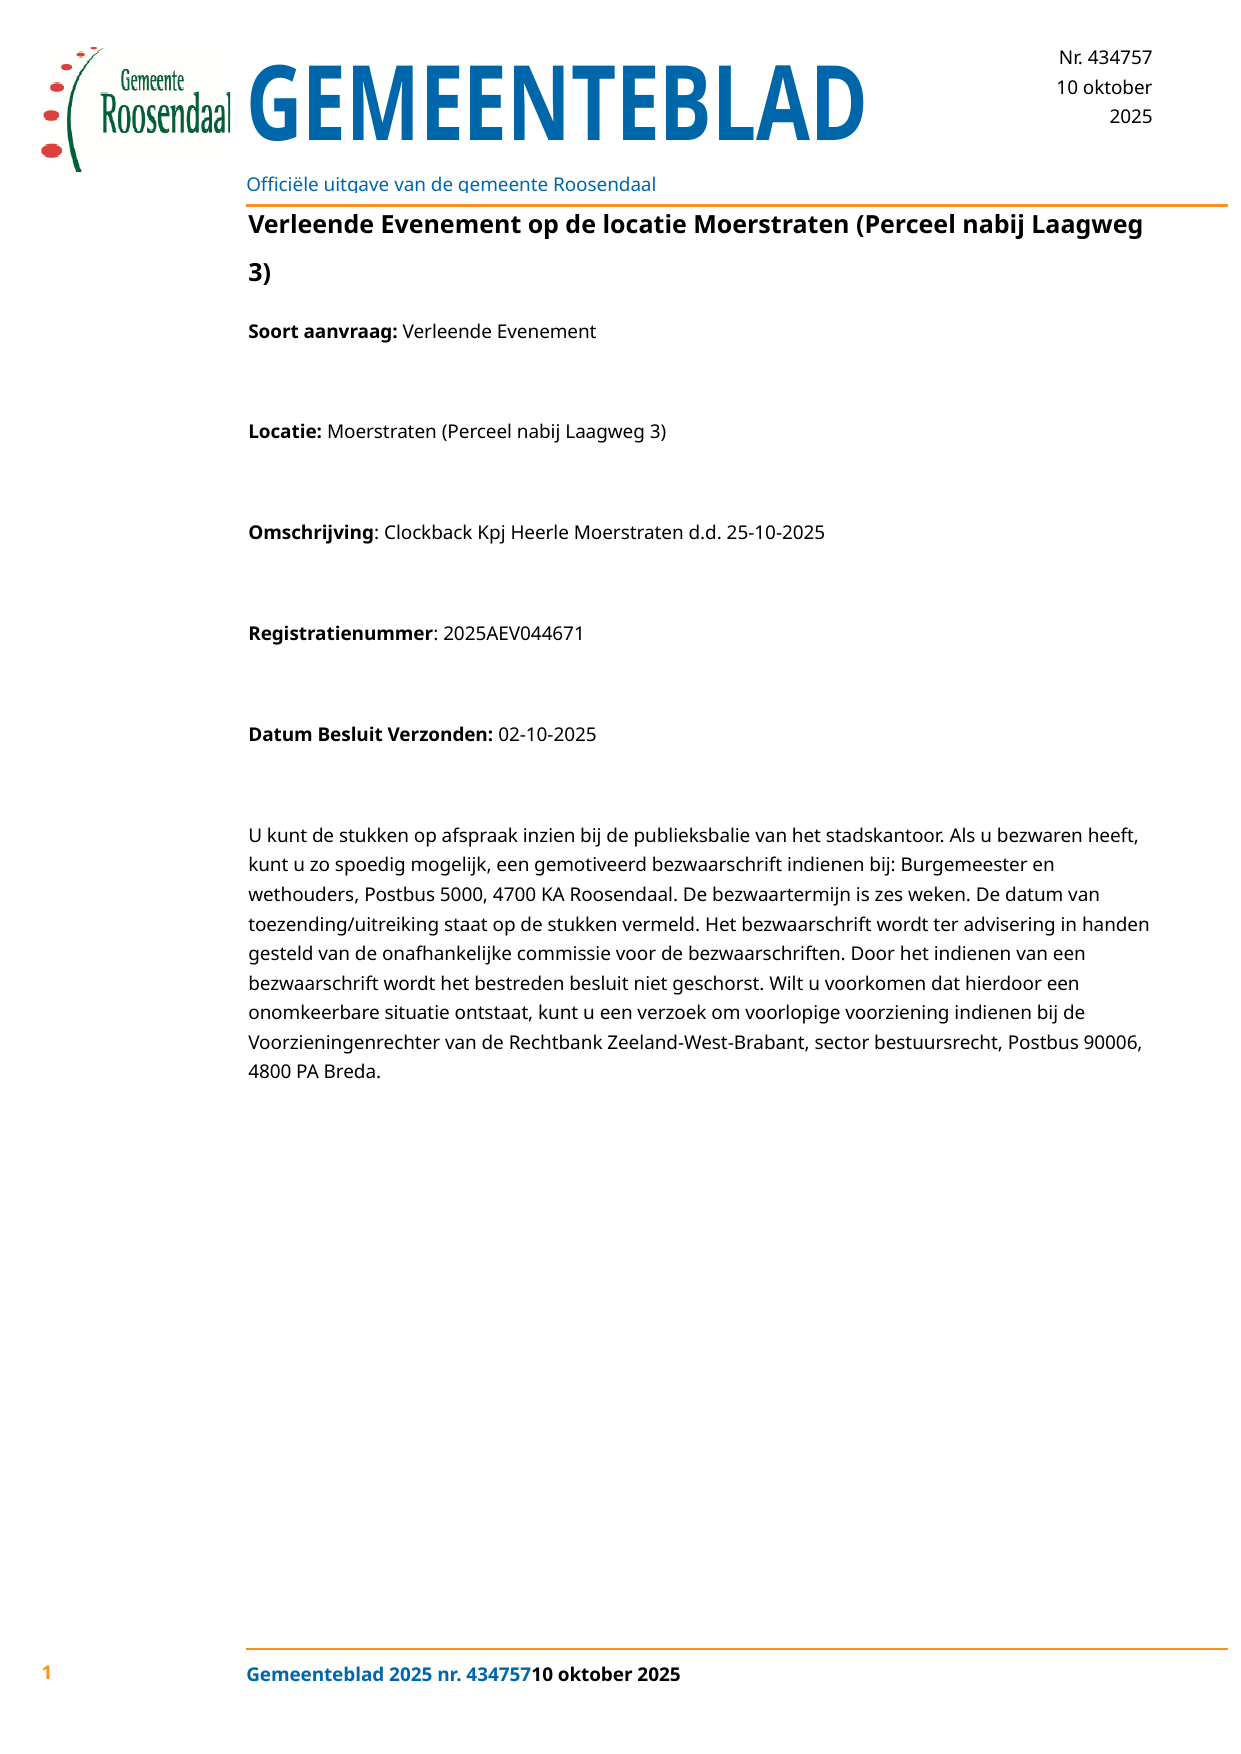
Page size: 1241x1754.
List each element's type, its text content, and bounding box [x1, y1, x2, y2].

text Omschrijving: Clockback Kpj Heerle Moerstraten d.d. 25-10-2025 [248, 519, 1152, 545]
text Datum Besluit Verzonden: 02-10-2025 [248, 721, 1152, 747]
text Registratienummer: 2025AEV044671 [248, 620, 1152, 646]
text Locatie: Moerstraten (Perceel nabij Laagweg 3) [248, 419, 1152, 444]
text Soort aanvraag: Verleende Evenement [248, 318, 1152, 344]
picture [41, 47, 231, 172]
text Verleende Evenement op de locatie Moerstraten (Perceel nabij Laagweg 3) [248, 207, 1152, 288]
text U kunt de stukken op afspraak inzien bij de publieksbalie van het stadskantoor. Als u bezwaren heeft, kunt u zo spoedig mogelijk, een gemotiveerd bezwaarschrift indienen bij: Burgemeester en wethouders, Postbus 5000, 4700 KA Roosendaal. De bezwaartermijn is zes weken. De datum van toezending/uitreiking staat op de stukken vermeld. Het bezwaarschrift wordt ter advisering in handen gesteld van de onafhankelijke commissie voor de bezwaarschriften. Door het indienen van een bezwaarschrift wordt het bestreden besluit niet geschorst. Wilt u voorkomen dat hierdoor een onomkeerbare situatie ontstaat, kunt u een verzoek om voorlopige voorziening indienen bij de Voorzieningenrechter van de Rechtbank Zeeland-West-Brabant, sector bestuursrecht, Postbus 90006, 4800 PA Breda. [248, 822, 1152, 1084]
